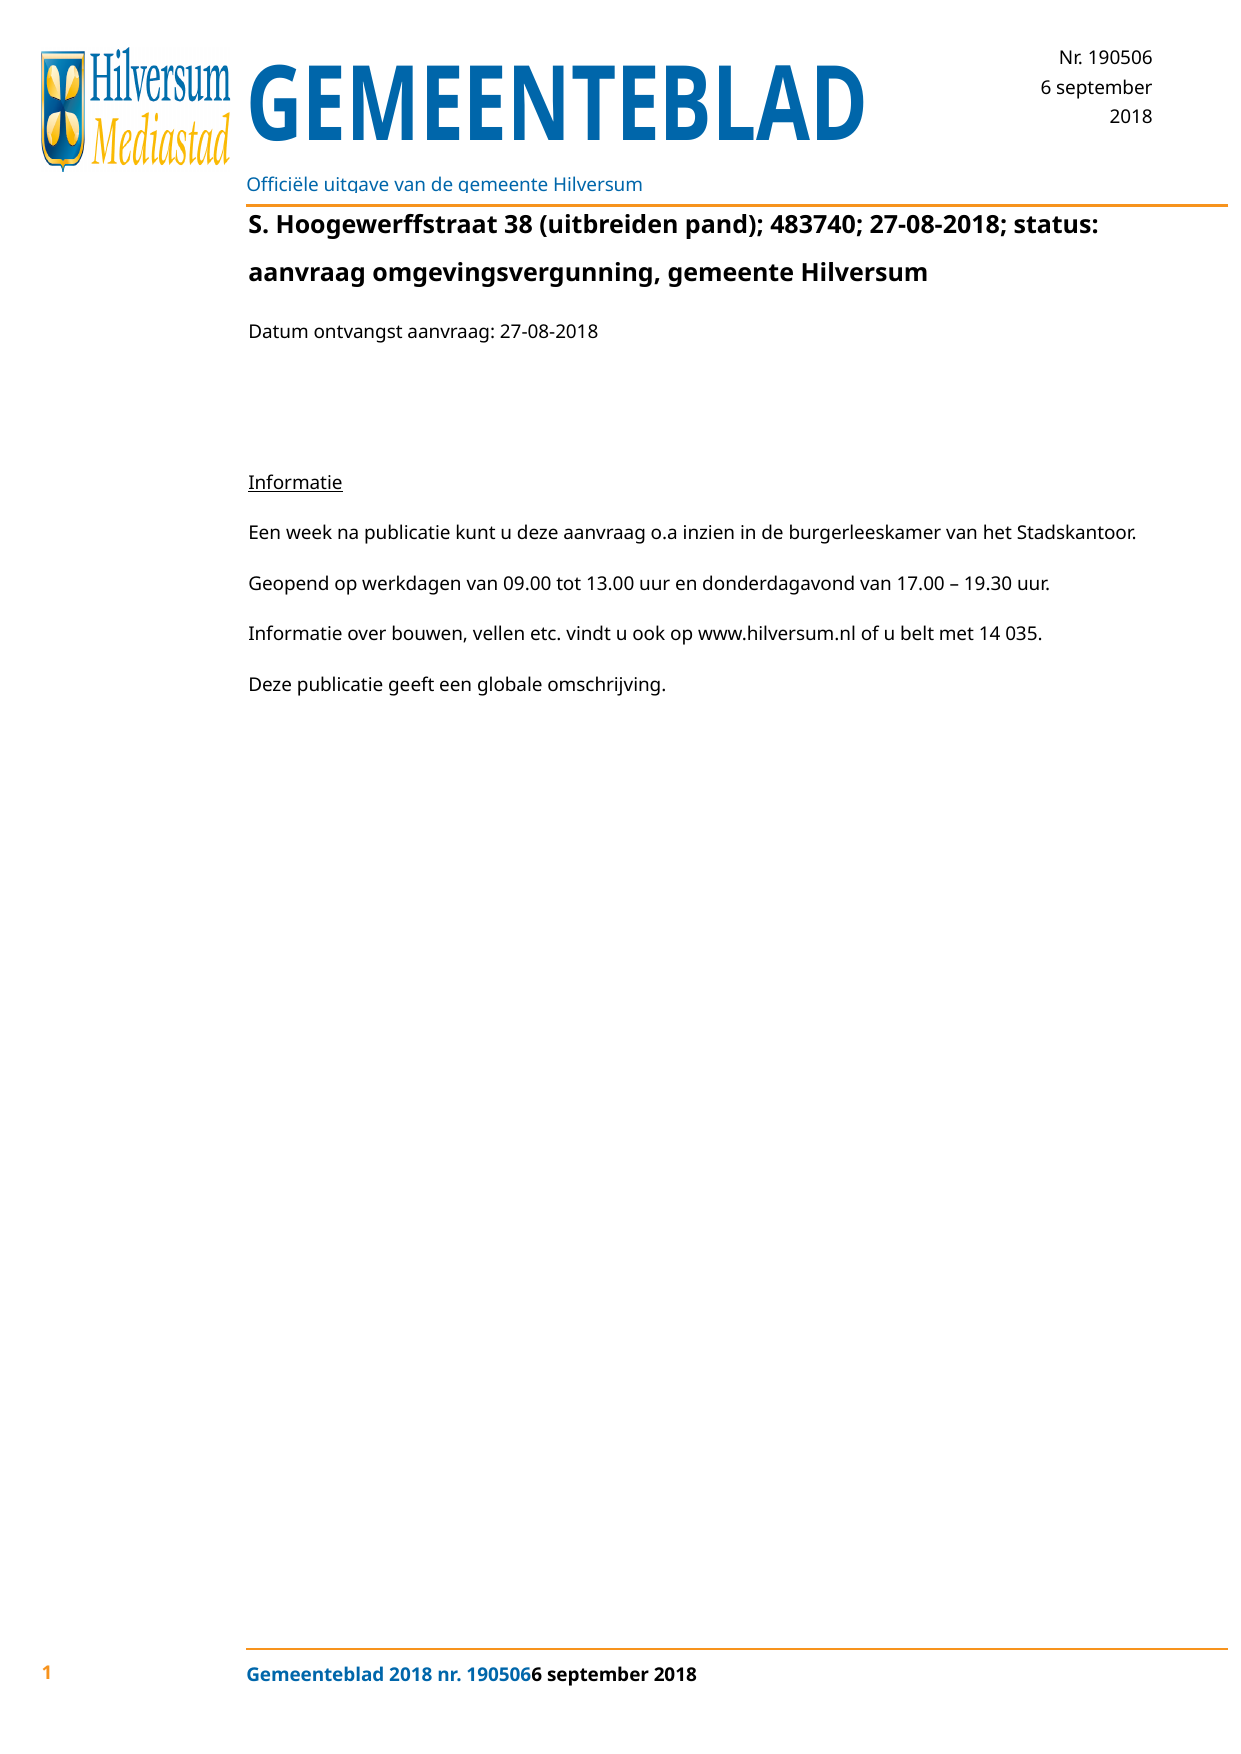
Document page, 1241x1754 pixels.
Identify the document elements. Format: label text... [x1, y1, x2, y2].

text Informatie over bouwen, vellen etc. vindt u ook op www.hilversum.nl of u belt met 14 035. [248, 620, 1152, 646]
text Informatie [248, 469, 1152, 495]
text Deze publicatie geeft een globale omschrijving. [248, 671, 1152, 697]
text Datum ontvangst aanvraag: 27-08-2018 [248, 318, 1152, 344]
text Een week na publicatie kunt u deze aanvraag o.a inzien in de burgerleeskamer van het Stadskantoor. [248, 519, 1152, 545]
text Geopend op werkdagen van 09.00 tot 13.00 uur en donderdagavond van 17.00 – 19.30 uur. [248, 570, 1152, 596]
text S. Hoogewerffstraat 38 (uitbreiden pand); 483740; 27-08-2018; status: aanvraag omgevingsvergunning, gemeente Hilversum [248, 207, 1152, 288]
picture [41, 47, 231, 172]
